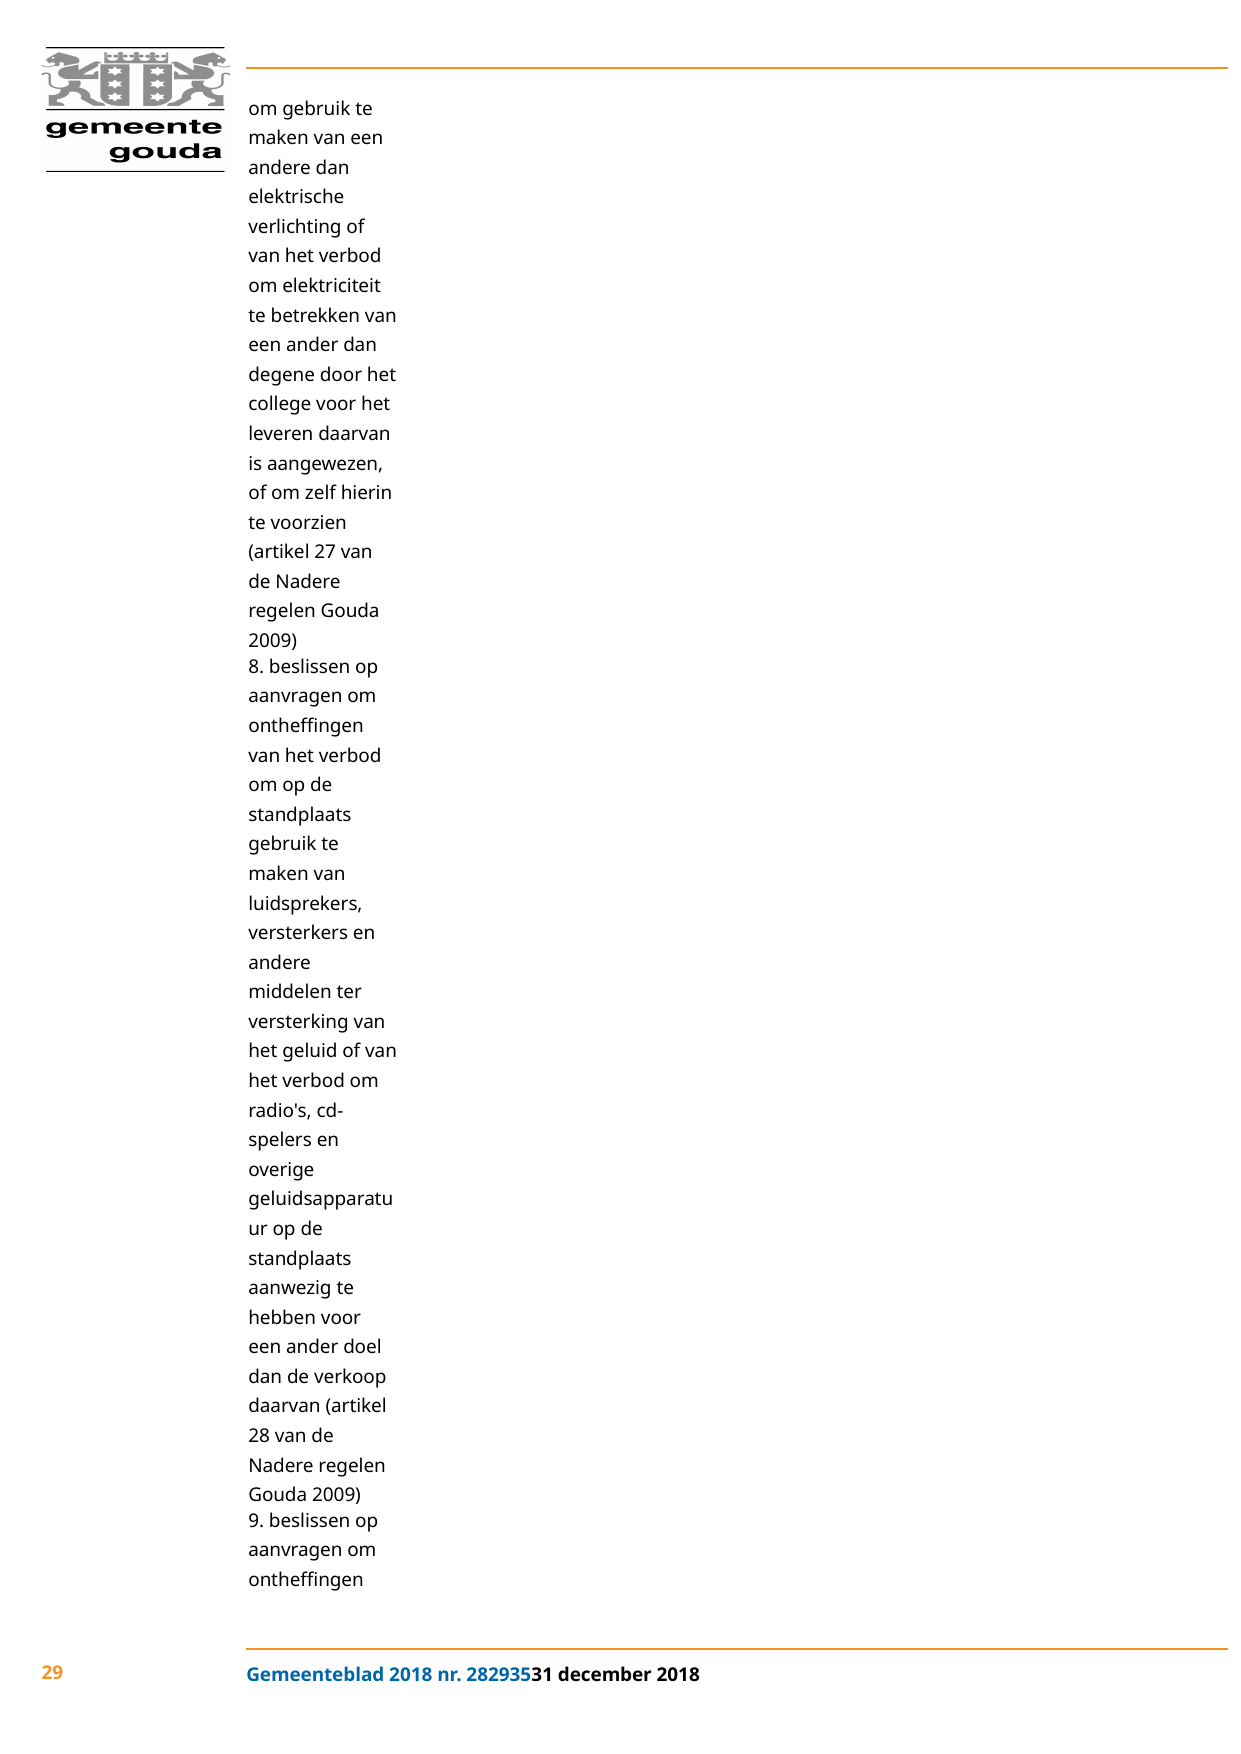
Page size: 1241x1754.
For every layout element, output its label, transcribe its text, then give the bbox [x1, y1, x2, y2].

picture [41, 47, 231, 172]
table_cell 9. beslissen op aanvragen om ontheffingen [248, 1507, 398, 1592]
table_cell 8. beslissen op aanvragen om ontheffingen van het verbod om op de standplaats gebruik te maken van luidsprekers, versterkers en andere middelen ter versterking van het geluid of van het verbod om radio's, cd-spelers en overige geluidsapparatuur op de standplaats aanwezig te hebben voor een ander doel dan de verkoop daarvan (artikel 28 van de Nadere regelen Gouda 2009) [248, 653, 398, 1507]
table_cell om gebruik te maken van een andere dan elektrische verlichting of van het verbod om elektriciteit te betrekken van een ander dan degene door het college voor het leveren daarvan is aangewezen, of om zelf hierin te voorzien (artikel 27 van de Nadere regelen Gouda 2009) [248, 95, 398, 653]
